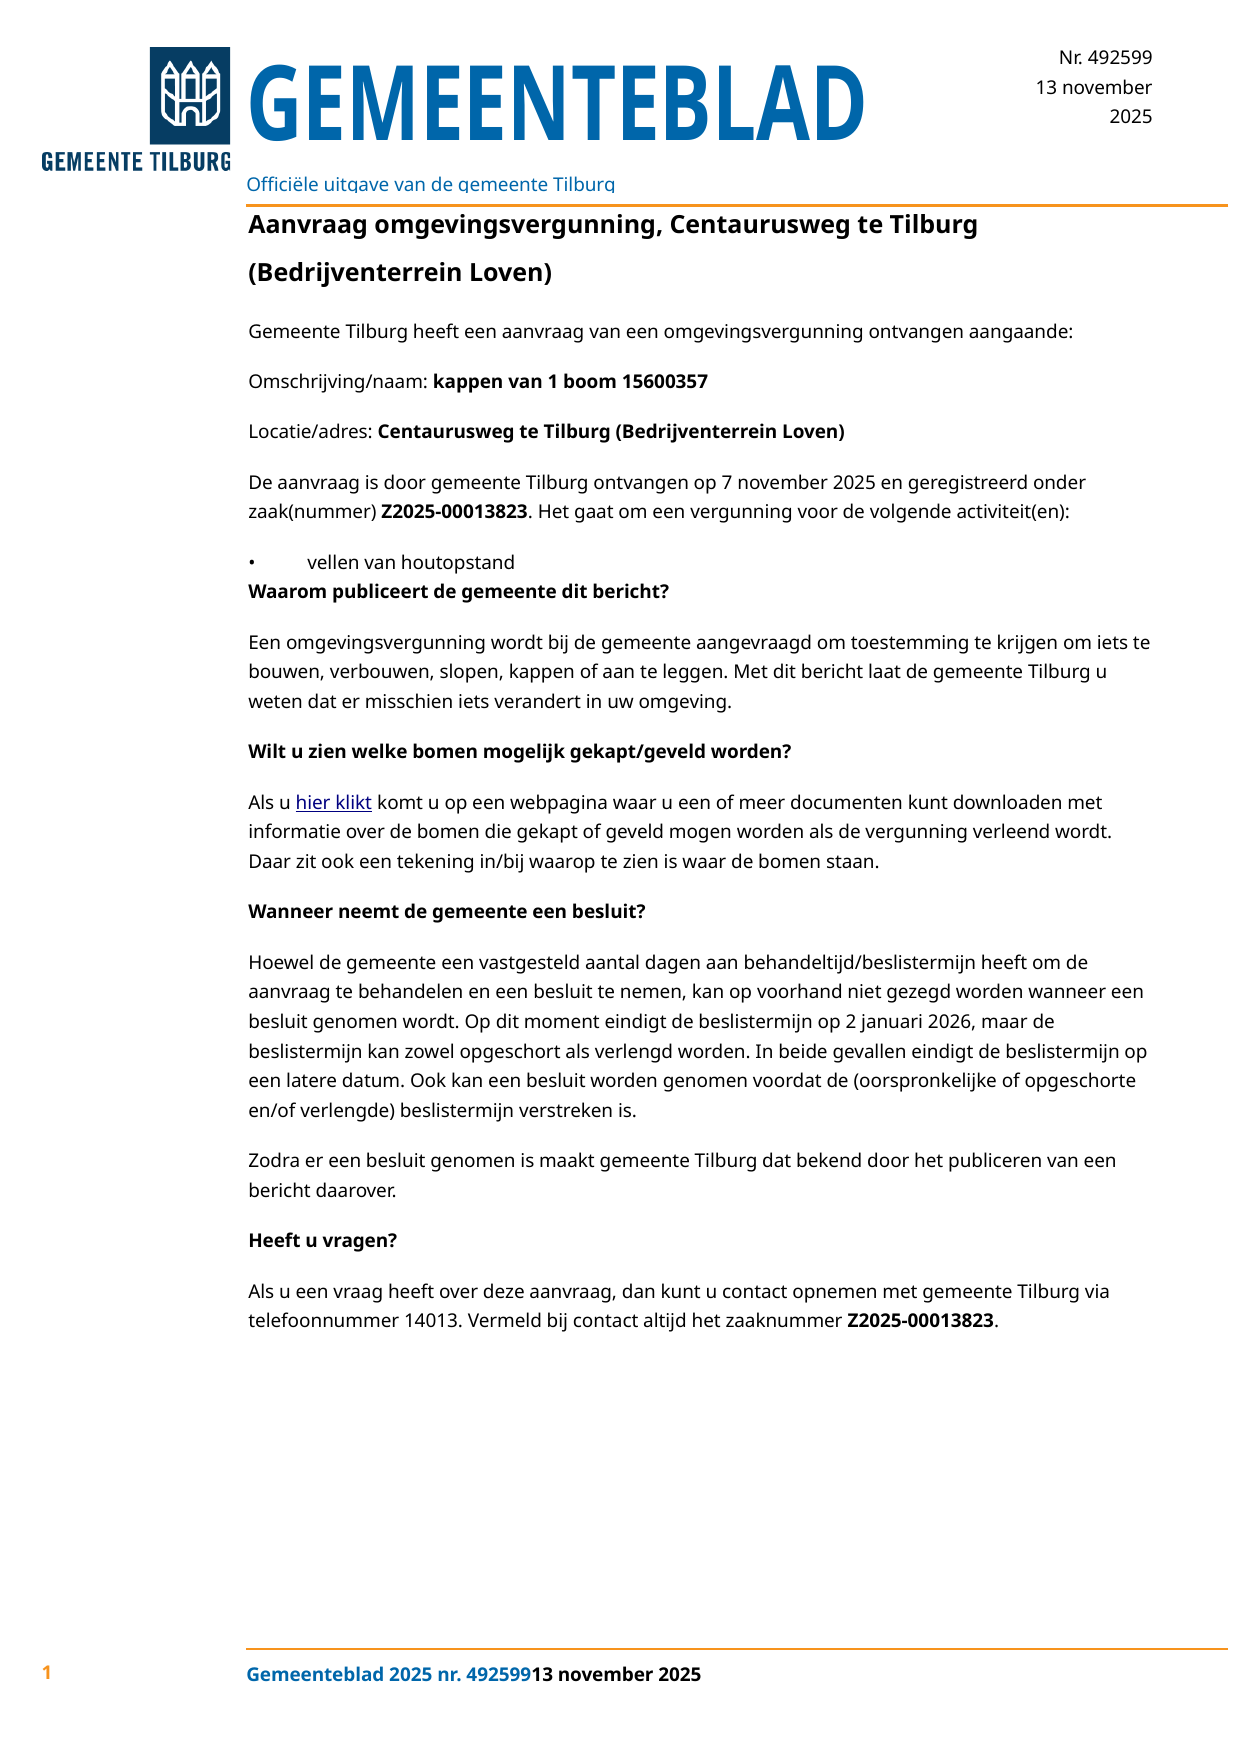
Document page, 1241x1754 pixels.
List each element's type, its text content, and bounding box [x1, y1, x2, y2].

picture [41, 47, 231, 172]
text Als u een vraag heeft over deze aanvraag, dan kunt u contact opnemen met gemeente Tilburg via telefoonnummer 14013. Vermeld bij contact altijd het zaaknummer Z2025-00013823. [248, 1278, 1152, 1333]
text Zodra er een besluit genomen is maakt gemeente Tilburg dat bekend door het publiceren van een bericht daarover. [248, 1147, 1152, 1203]
list vellen van houtopstand [248, 549, 1152, 575]
text Heeft u vragen? [248, 1227, 1152, 1253]
text Omschrijving/naam: kappen van 1 boom 15600357 [248, 368, 1152, 394]
text Wilt u zien welke bomen mogelijk gekapt/geveld worden? [248, 739, 1152, 764]
text Hoewel de gemeente een vastgesteld aantal dagen aan behandeltijd/beslistermijn heeft om de aanvraag te behandelen en een besluit te nemen, kan op voorhand niet gezegd worden wanneer een besluit genomen wordt. Op dit moment eindigt de beslistermijn op 2 januari 2026, maar de beslistermijn kan zowel opgeschort als verlengd worden. In beide gevallen eindigt de beslistermijn op een latere datum. Ook kan een besluit worden genomen voordat de (oorspronkelijke of opgeschorte en/of verlengde) beslistermijn verstreken is. [248, 949, 1152, 1123]
text Een omgevingsvergunning wordt bij de gemeente aangevraagd om toestemming te krijgen om iets te bouwen, verbouwen, slopen, kappen of aan te leggen. Met dit bericht laat de gemeente Tilburg u weten dat er misschien iets verandert in uw omgeving. [248, 629, 1152, 714]
text Aanvraag omgevingsvergunning, Centaurusweg te Tilburg (Bedrijventerrein Loven) [248, 207, 1152, 288]
text De aanvraag is door gemeente Tilburg ontvangen op 7 november 2025 en geregistreerd onder zaak(nummer) Z2025-00013823. Het gaat om een vergunning voor de volgende activiteit(en): [248, 469, 1152, 524]
text Locatie/adres: Centaurusweg te Tilburg (Bedrijventerrein Loven) [248, 419, 1152, 444]
text Als u hier klikt komt u op een webpagina waar u een of meer documenten kunt downloaden met informatie over de bomen die gekapt of geveld mogen worden als de vergunning verleend wordt. Daar zit ook een tekening in/bij waarop te zien is waar de bomen staan. [248, 789, 1152, 874]
text Wanneer neemt de gemeente een besluit? [248, 899, 1152, 924]
text Gemeente Tilburg heeft een aanvraag van een omgevingsvergunning ontvangen aangaande: [248, 318, 1152, 344]
text Waarom publiceert de gemeente dit bericht? [248, 579, 1152, 604]
